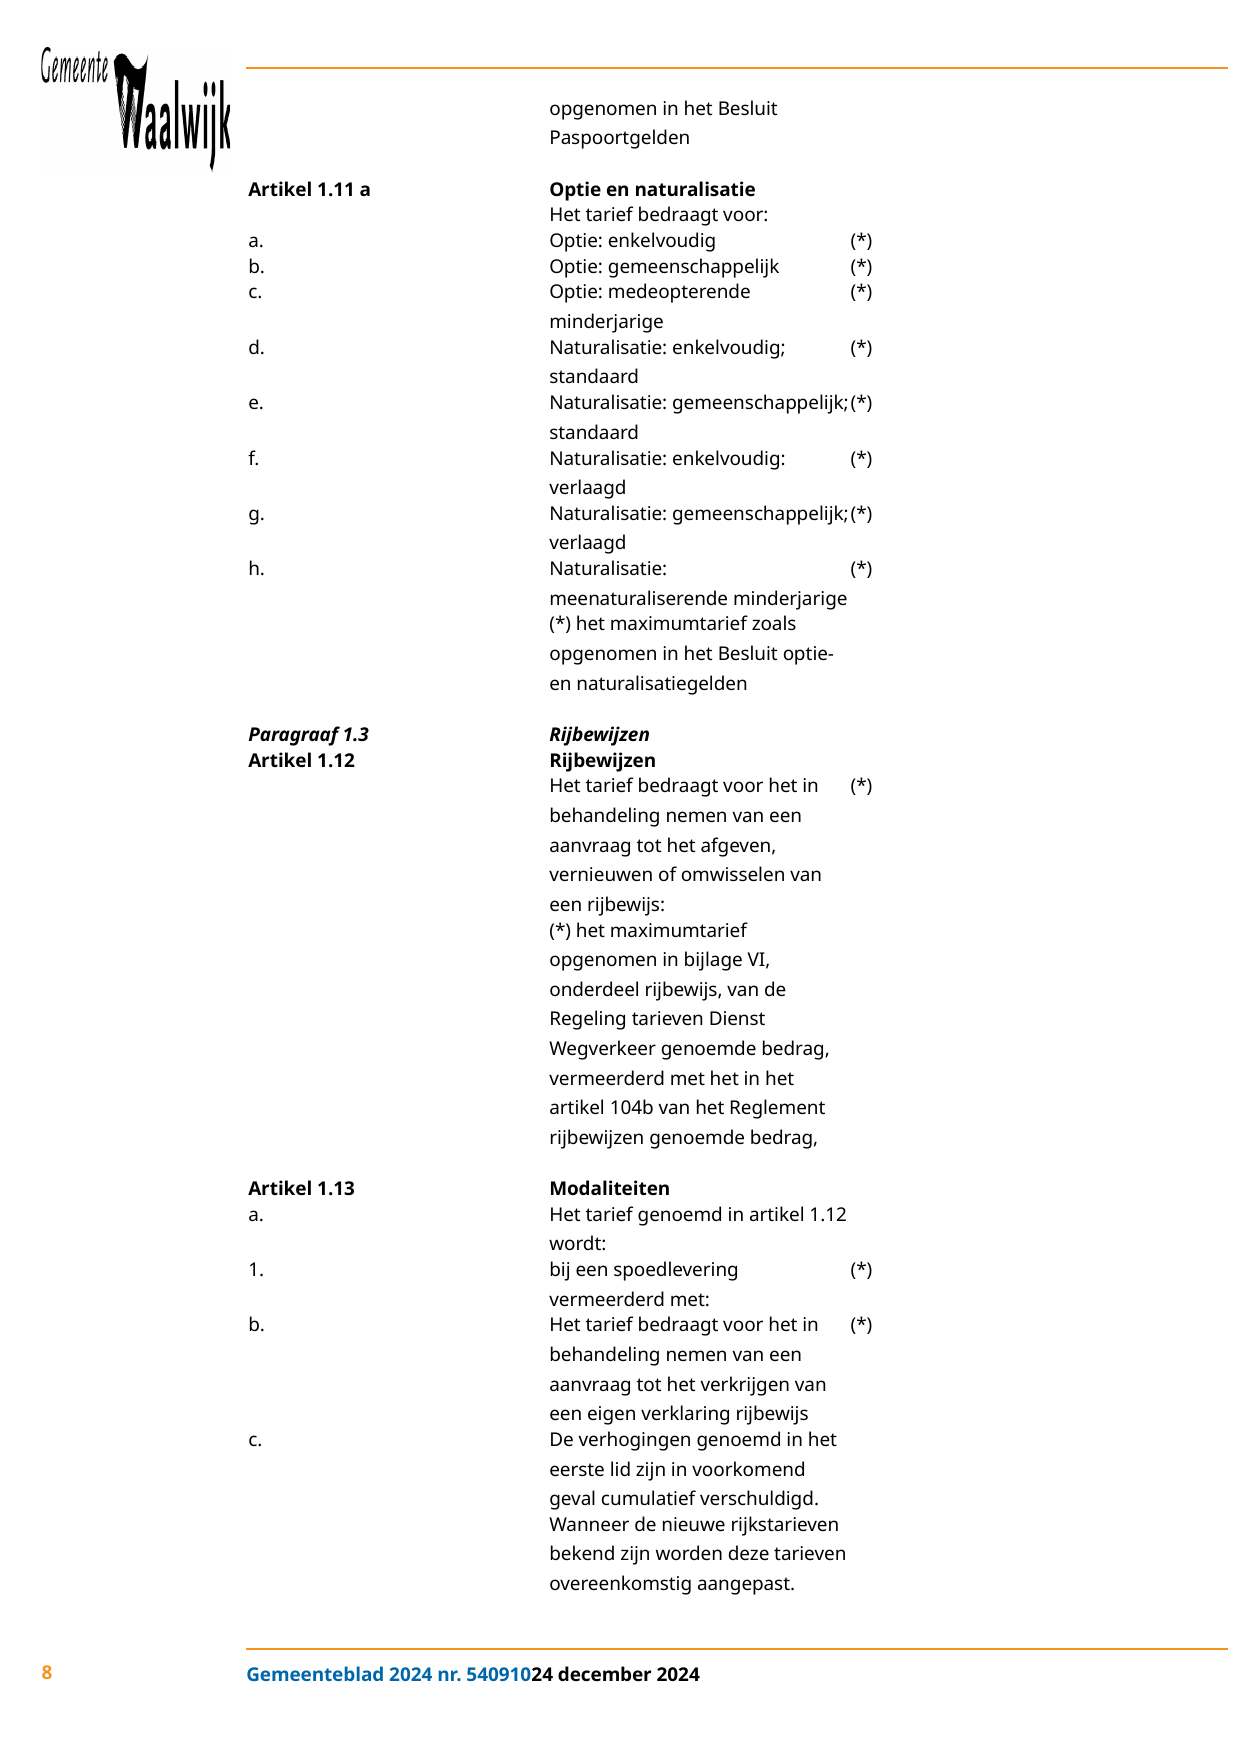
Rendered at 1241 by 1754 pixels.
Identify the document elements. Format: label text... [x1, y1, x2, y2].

table_cell (*) [850, 253, 1152, 279]
table_cell [850, 611, 1152, 696]
table_cell Optie: enkelvoudig [549, 227, 850, 253]
table_cell Het tarief bedraagt voor het in behandeling nemen van een aanvraag tot het afgeven, vernieuwen of omwisselen van een rijbewijs: [549, 773, 850, 917]
table_cell (*) [850, 334, 1152, 389]
table_cell c. [248, 279, 549, 334]
table_cell [549, 1150, 850, 1175]
table_cell Naturalisatie: gemeenschappelijk; standaard [549, 389, 850, 445]
table_cell [850, 1426, 1152, 1511]
table_cell 1. [248, 1256, 549, 1312]
table_cell (*) [850, 445, 1152, 500]
table_cell e. [248, 389, 549, 445]
table_cell [248, 1511, 549, 1596]
table_cell Naturalisatie: enkelvoudig; standaard [549, 334, 850, 389]
table_cell (*) [850, 1256, 1152, 1312]
table_cell Het tarief genoemd in artikel 1.12 wordt: [549, 1201, 850, 1256]
table_cell g. [248, 500, 549, 555]
table_cell b. [248, 1312, 549, 1426]
table_cell Optie en naturalisatie [549, 176, 850, 202]
table_cell (*) [850, 773, 1152, 917]
table_cell c. [248, 1426, 549, 1511]
table_cell [248, 611, 549, 696]
table_cell [850, 696, 1152, 721]
table_cell [248, 917, 549, 1149]
table_cell Rijbewijzen [549, 721, 850, 747]
table_cell [850, 1201, 1152, 1256]
table_cell [850, 1150, 1152, 1175]
table_cell (*) [850, 500, 1152, 555]
table_cell Artikel 1.12 [248, 747, 549, 773]
table_cell [850, 747, 1152, 773]
table_cell [248, 95, 549, 150]
table_cell [850, 1511, 1152, 1596]
table_cell a. [248, 227, 549, 253]
table_cell bij een spoedlevering vermeerderd met: [549, 1256, 850, 1312]
table_cell h. [248, 555, 549, 611]
table_cell Naturalisatie: enkelvoudig: verlaagd [549, 445, 850, 500]
table_cell d. [248, 334, 549, 389]
table_cell Artikel 1.11 a [248, 176, 549, 202]
table_cell Modaliteiten [549, 1175, 850, 1201]
table_cell Artikel 1.13 [248, 1175, 549, 1201]
table_cell [850, 150, 1152, 176]
table_cell f. [248, 445, 549, 500]
table_cell [850, 202, 1152, 227]
table_cell [248, 150, 549, 176]
table_cell Het tarief bedraagt voor het in behandeling nemen van een aanvraag tot het verkrijgen van een eigen verklaring rijbewijs [549, 1312, 850, 1426]
table_cell Naturalisatie: meenaturaliserende minderjarige [549, 555, 850, 611]
table_cell Het tarief bedraagt voor: [549, 202, 850, 227]
table_cell Naturalisatie: gemeenschappelijk; verlaagd [549, 500, 850, 555]
table_cell opgenomen in het Besluit Paspoortgelden [549, 95, 850, 150]
table_cell [248, 1150, 549, 1175]
table_cell (*) [850, 1312, 1152, 1426]
picture [41, 47, 231, 172]
table_cell [549, 696, 850, 721]
table_cell Optie: gemeenschappelijk [549, 253, 850, 279]
table_cell [850, 721, 1152, 747]
table_cell a. [248, 1201, 549, 1256]
table_cell [850, 95, 1152, 150]
table_cell (*) [850, 227, 1152, 253]
table_cell [248, 773, 549, 917]
table_cell [248, 202, 549, 227]
table_cell Rijbewijzen [549, 747, 850, 773]
table_cell De verhogingen genoemd in het eerste lid zijn in voorkomend geval cumulatief verschuldigd. [549, 1426, 850, 1511]
table_cell b. [248, 253, 549, 279]
table_cell Paragraaf 1.3 [248, 721, 549, 747]
table_cell (*) [850, 555, 1152, 611]
table_cell (*) het maximumtarief opgenomen in bijlage VI, onderdeel rijbewijs, van de Regeling tarieven Dienst Wegverkeer genoemde bedrag, vermeerderd met het in het artikel 104b van het Reglement rijbewijzen genoemde bedrag, [549, 917, 850, 1149]
table_cell [850, 176, 1152, 202]
table_cell [549, 150, 850, 176]
table_cell (*) [850, 279, 1152, 334]
table_cell [850, 917, 1152, 1149]
table_cell Optie: medeopterende minderjarige [549, 279, 850, 334]
table_cell (*) [850, 389, 1152, 445]
table_cell [248, 696, 549, 721]
table_cell (*) het maximumtarief zoals opgenomen in het Besluit optie- en naturalisatiegelden [549, 611, 850, 696]
table_cell Wanneer de nieuwe rijkstarieven bekend zijn worden deze tarieven overeenkomstig aangepast. [549, 1511, 850, 1596]
table_cell [850, 1175, 1152, 1201]
